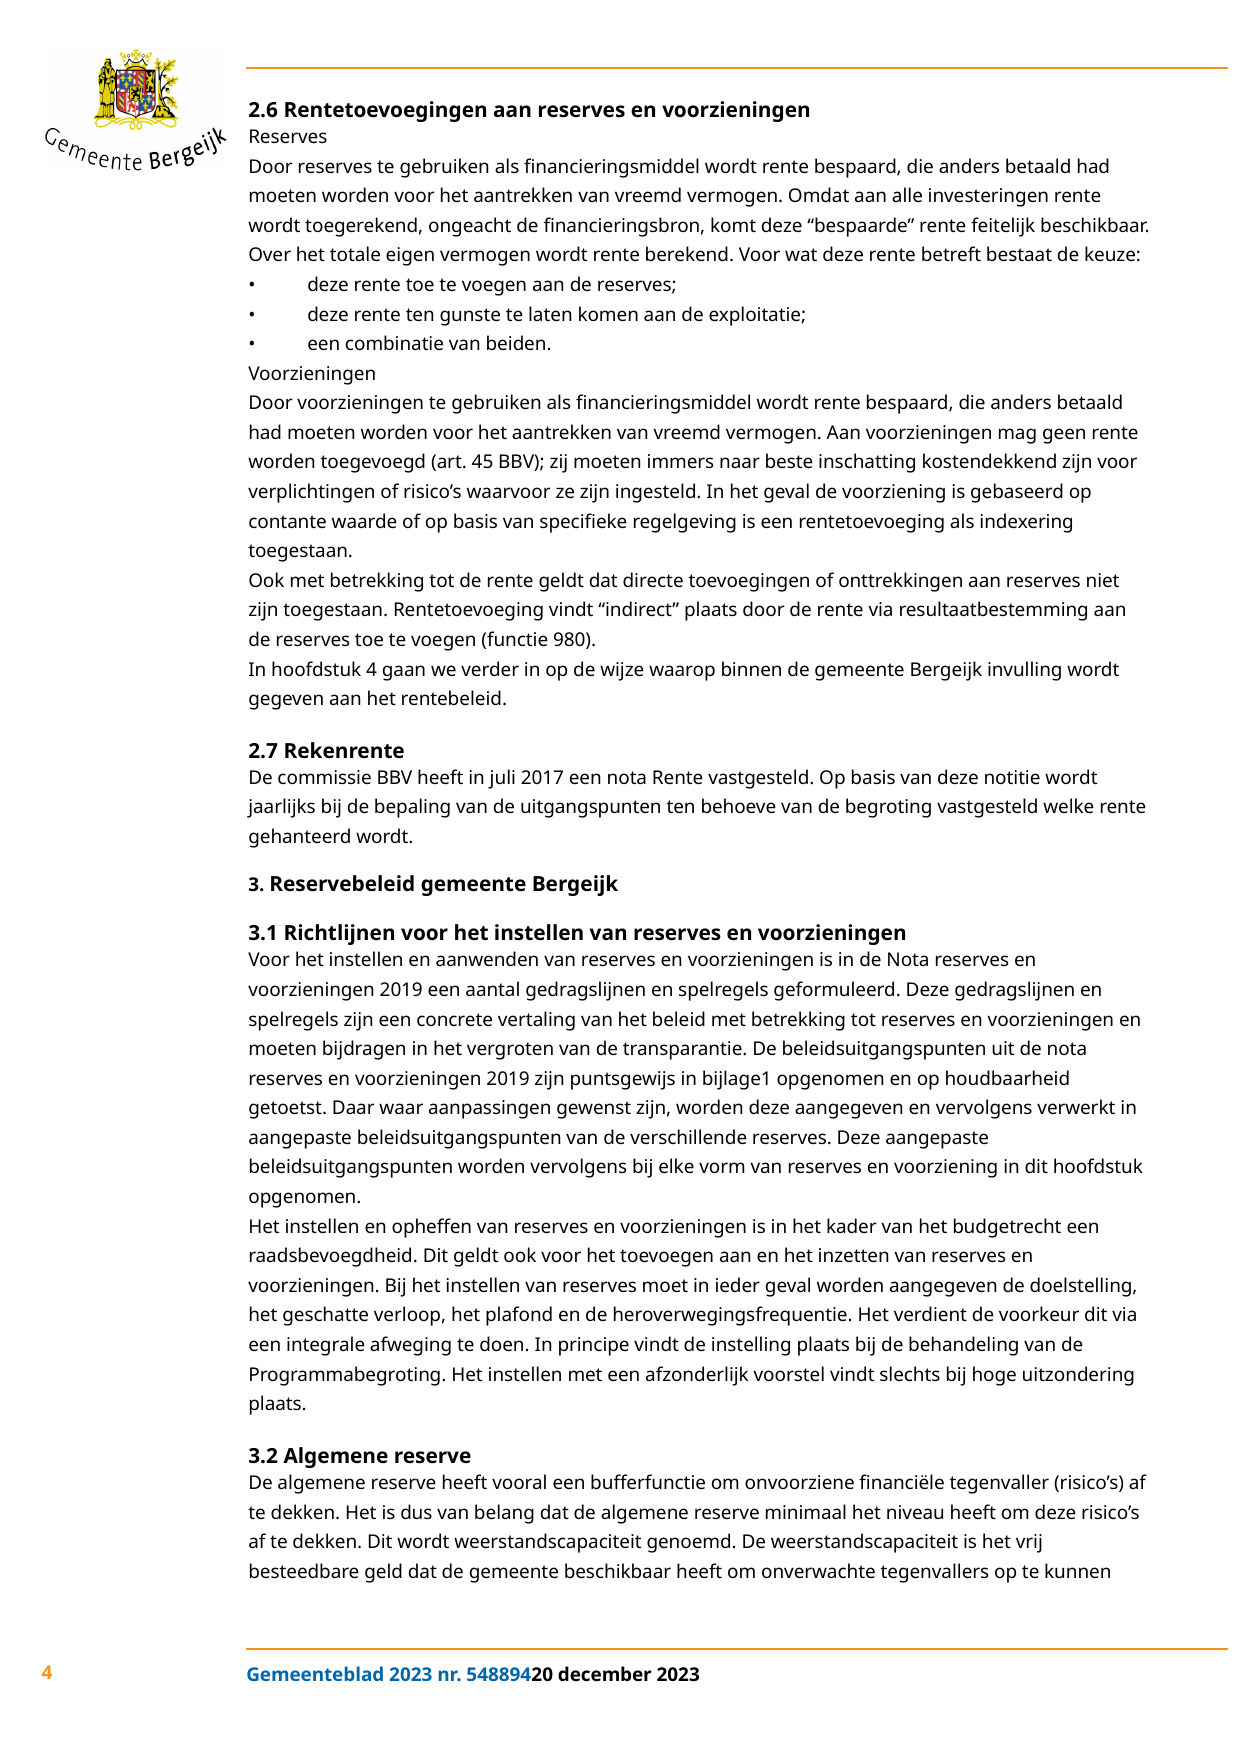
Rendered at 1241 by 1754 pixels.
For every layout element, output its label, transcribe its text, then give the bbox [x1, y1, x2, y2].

text 3. Reservebeleid gemeente Bergeijk [248, 869, 1152, 897]
text De commissie BBV heeft in juli 2017 een nota Rente vastgesteld. Op basis van deze notitie wordt jaarlijks bij de bepaling van de uitgangspunten ten behoeve van de begroting vastgesteld welke rente gehanteerd wordt. [248, 764, 1152, 849]
text Ook met betrekking tot de rente geldt dat directe toevoegingen of onttrekkingen aan reserves niet zijn toegestaan. Rentetoevoeging vindt “indirect” plaats door de rente via resultaatbestemming aan de reserves toe te voegen (functie 980). [248, 567, 1152, 652]
text De algemene reserve heeft vooral een bufferfunctie om onvoorziene financiële tegenvaller (risico’s) af te dekken. Het is dus van belang dat de algemene reserve minimaal het niveau heeft om deze risico’s af te dekken. Dit wordt weerstandscapaciteit genoemd. De weerstandscapaciteit is het vrij besteedbare geld dat de gemeente beschikbaar heeft om onverwachte tegenvallers op te kunnen [248, 1469, 1152, 1584]
text 3.1 Richtlijnen voor het instellen van reserves en voorzieningen [248, 918, 1152, 947]
picture [41, 47, 231, 172]
text Door reserves te gebruiken als financieringsmiddel wordt rente bespaard, die anders betaald had moeten worden voor het aantrekken van vreemd vermogen. Omdat aan alle investeringen rente wordt toegerekend, ongeacht de financieringsbron, komt deze “bespaarde” rente feitelijk beschikbaar. Over het totale eigen vermogen wordt rente berekend. Voor wat deze rente betreft bestaat de keuze: [248, 153, 1152, 267]
text Voorzieningen [248, 360, 1152, 386]
list een combinatie van beiden. [248, 330, 1152, 356]
text Het instellen en opheffen van reserves en voorzieningen is in het kader van het budgetrecht een raadsbevoegdheid. Dit geldt ook voor het toevoegen aan en het inzetten van reserves en voorzieningen. Bij het instellen van reserves moet in ieder geval worden aangegeven de doelstelling, het geschatte verloop, het plafond en de heroverwegingsfrequentie. Het verdient de voorkeur dit via een integrale afweging te doen. In principe vindt de instelling plaats bij de behandeling van de Programmabegroting. Het instellen met een afzonderlijk voorstel vindt slechts bij hoge uitzondering plaats. [248, 1213, 1152, 1416]
text Voor het instellen en aanwenden van reserves en voorzieningen is in de Nota reserves en voorzieningen 2019 een aantal gedragslijnen en spelregels geformuleerd. Deze gedragslijnen en spelregels zijn een concrete vertaling van het beleid met betrekking tot reserves en voorzieningen en moeten bijdragen in het vergroten van de transparantie. De beleidsuitgangspunten uit de nota reserves en voorzieningen 2019 zijn puntsgewijs in bijlage1 opgenomen en op houdbaarheid getoetst. Daar waar aanpassingen gewenst zijn, worden deze aangegeven en vervolgens verwerkt in aangepaste beleidsuitgangspunten van de verschillende reserves. Deze aangepaste beleidsuitgangspunten worden vervolgens bij elke vorm van reserves en voorziening in dit hoofdstuk opgenomen. [248, 947, 1152, 1209]
text Door voorzieningen te gebruiken als financieringsmiddel wordt rente bespaard, die anders betaald had moeten worden voor het aantrekken van vreemd vermogen. Aan voorzieningen mag geen rente worden toegevoegd (art. 45 BBV); zij moeten immers naar beste inschatting kostendekkend zijn voor verplichtingen of risico’s waarvoor ze zijn ingesteld. In het geval de voorziening is gebaseerd op contante waarde of op basis van specifieke regelgeving is een rentetoevoeging als indexering toegestaan. [248, 389, 1152, 563]
text 2.7 Rekenrente [248, 736, 1152, 764]
text In hoofdstuk 4 gaan we verder in op de wijze waarop binnen de gemeente Bergeijk invulling wordt gegeven aan het rentebeleid. [248, 656, 1152, 711]
list deze rente toe te voegen aan de reserves; [248, 271, 1152, 297]
text Reserves [248, 123, 1152, 149]
list deze rente ten gunste te laten komen aan de exploitatie; [248, 301, 1152, 326]
text 2.6 Rentetoevoegingen aan reserves en voorzieningen [248, 95, 1152, 123]
text 3.2 Algemene reserve [248, 1441, 1152, 1469]
